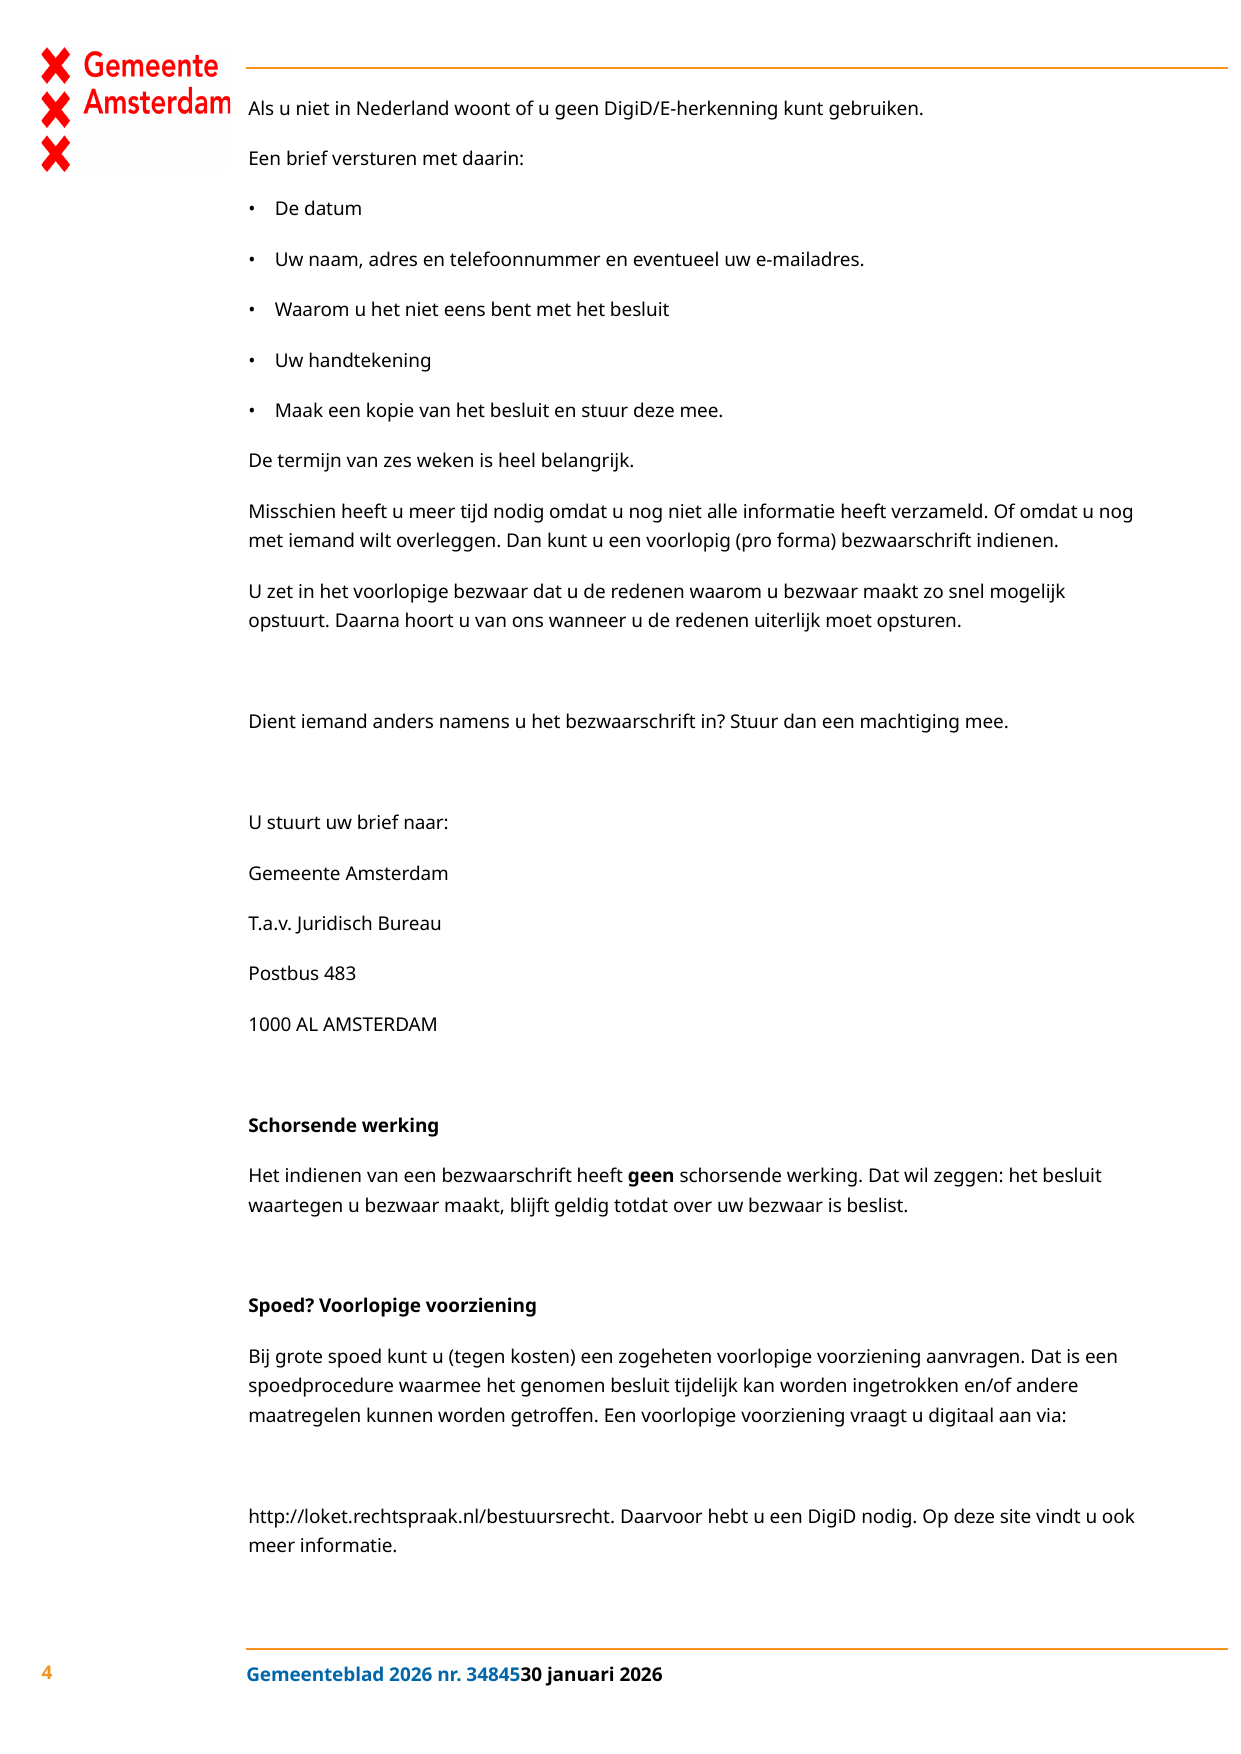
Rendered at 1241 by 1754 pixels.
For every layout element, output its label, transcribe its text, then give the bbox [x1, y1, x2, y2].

text Een brief versturen met daarin: [248, 145, 1152, 171]
text Het indienen van een bezwaarschrift heeft geen schorsende werking. Dat wil zeggen: het besluit waartegen u bezwaar maakt, blijft geldig totdat over uw bezwaar is beslist. [248, 1162, 1152, 1218]
text 1000 AL AMSTERDAM [248, 1011, 1152, 1037]
text • Uw naam, adres en telefoonnummer en eventueel uw e-mailadres. [248, 246, 1152, 272]
text T.a.v. Juridisch Bureau [248, 910, 1152, 936]
text • De datum [248, 196, 1152, 221]
text • Uw handtekening [248, 347, 1152, 373]
text Dient iemand anders namens u het bezwaarschrift in? Stuur dan een machtiging mee. [248, 708, 1152, 734]
text Schorsende werking [248, 1112, 1152, 1138]
text • Waarom u het niet eens bent met het besluit [248, 296, 1152, 322]
text http://loket.rechtspraak.nl/bestuursrecht. Daarvoor hebt u een DigiD nodig. Op deze site vindt u ook meer informatie. [248, 1503, 1152, 1558]
text Gemeente Amsterdam [248, 860, 1152, 886]
text Spoed? Voorlopige voorziening [248, 1293, 1152, 1318]
text Als u niet in Nederland woont of u geen DigiD/E-herkenning kunt gebruiken. [248, 95, 1152, 121]
text Misschien heeft u meer tijd nodig omdat u nog niet alle informatie heeft verzameld. Of omdat u nog met iemand wilt overleggen. Dan kunt u een voorlopig (pro forma) bezwaarschrift indienen. [248, 498, 1152, 553]
picture [41, 47, 231, 172]
text Bij grote spoed kunt u (tegen kosten) een zogeheten voorlopige voorziening aanvragen. Dat is een spoedprocedure waarmee het genomen besluit tijdelijk kan worden ingetrokken en/of andere maatregelen kunnen worden getroffen. Een voorlopige voorziening vraagt u digitaal aan via: [248, 1343, 1152, 1428]
text U zet in het voorlopige bezwaar dat u de redenen waarom u bezwaar maakt zo snel mogelijk opstuurt. Daarna hoort u van ons wanneer u de redenen uiterlijk moet opsturen. [248, 578, 1152, 633]
text De termijn van zes weken is heel belangrijk. [248, 448, 1152, 473]
text U stuurt uw brief naar: [248, 809, 1152, 835]
text • Maak een kopie van het besluit en stuur deze mee. [248, 397, 1152, 423]
text Postbus 483 [248, 961, 1152, 986]
